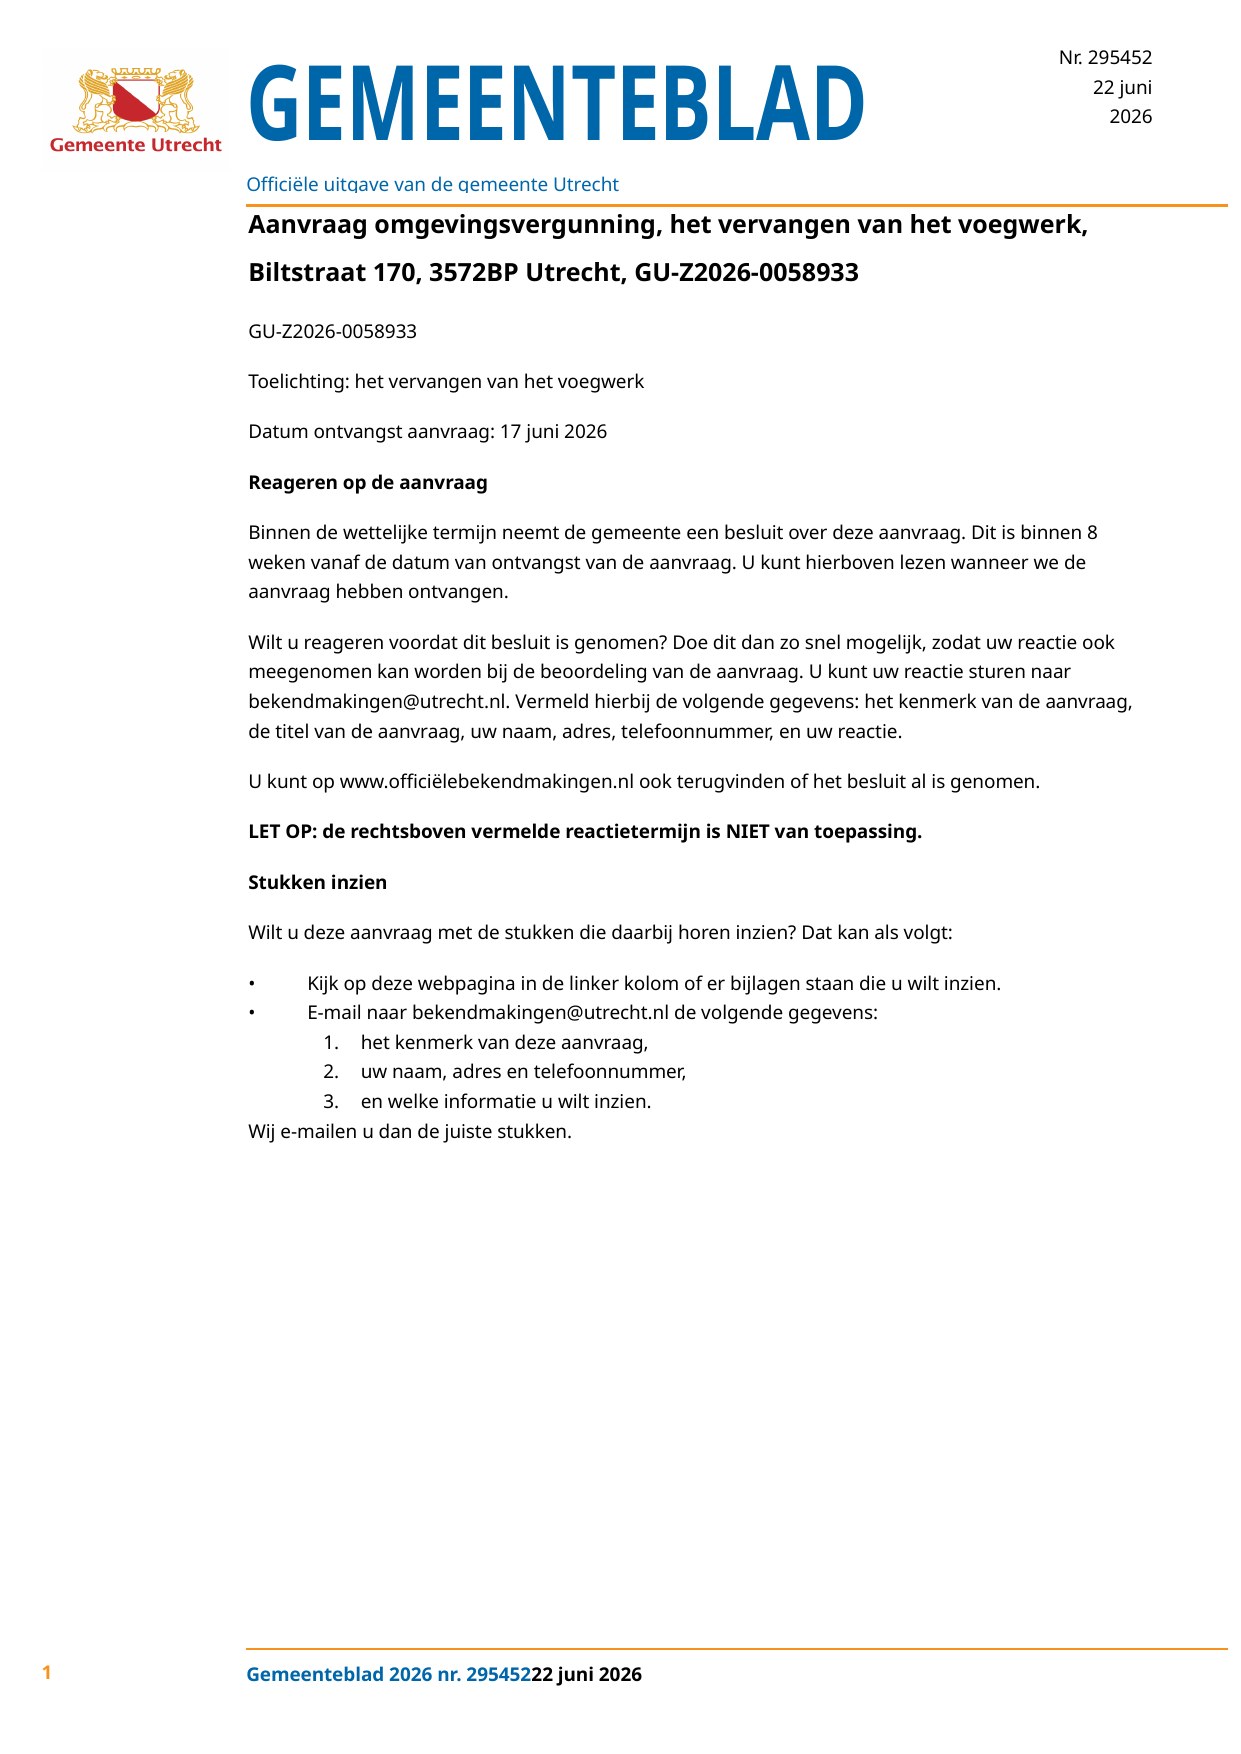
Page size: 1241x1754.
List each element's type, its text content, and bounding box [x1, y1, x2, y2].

text Stukken inzien [248, 869, 1152, 895]
text Binnen de wettelijke termijn neemt de gemeente een besluit over deze aanvraag. Dit is binnen 8 weken vanaf de datum van ontvangst van de aanvraag. U kunt hierboven lezen wanneer we de aanvraag hebben ontvangen. [248, 519, 1152, 604]
text Wilt u deze aanvraag met de stukken die daarbij horen inzien? Dat kan als volgt: [248, 919, 1152, 945]
picture [41, 47, 231, 172]
list het kenmerk van deze aanvraag, [323, 1029, 1152, 1055]
list uw naam, adres en telefoonnummer, [323, 1059, 1152, 1084]
list en welke informatie u wilt inzien. [323, 1088, 1152, 1114]
text Wij e-mailen u dan de juiste stukken. [248, 1118, 1152, 1144]
text LET OP: de rechtsboven vermelde reactietermijn is NIET van toepassing. [248, 819, 1152, 844]
text Aanvraag omgevingsvergunning, het vervangen van het voegwerk, Biltstraat 170, 3572BP Utrecht, GU-Z2026-0058933 [248, 207, 1152, 288]
text Toelichting: het vervangen van het voegwerk [248, 368, 1152, 394]
list Kijk op deze webpagina in de linker kolom of er bijlagen staan die u wilt inzien. [248, 970, 1152, 996]
list E-mail naar bekendmakingen@utrecht.nl de volgende gegevens: [248, 999, 1152, 1025]
text Datum ontvangst aanvraag: 17 juni 2026 [248, 419, 1152, 444]
text Wilt u reageren voordat dit besluit is genomen? Doe dit dan zo snel mogelijk, zodat uw reactie ook meegenomen kan worden bij de beoordeling van de aanvraag. U kunt uw reactie sturen naar bekendmakingen@utrecht.nl. Vermeld hierbij de volgende gegevens: het kenmerk van de aanvraag, de titel van de aanvraag, uw naam, adres, telefoonnummer, en uw reactie. [248, 629, 1152, 744]
text U kunt op www.officiëlebekendmakingen.nl ook terugvinden of het besluit al is genomen. [248, 768, 1152, 794]
text GU-Z2026-0058933 [248, 318, 1152, 344]
text Reageren op de aanvraag [248, 469, 1152, 495]
